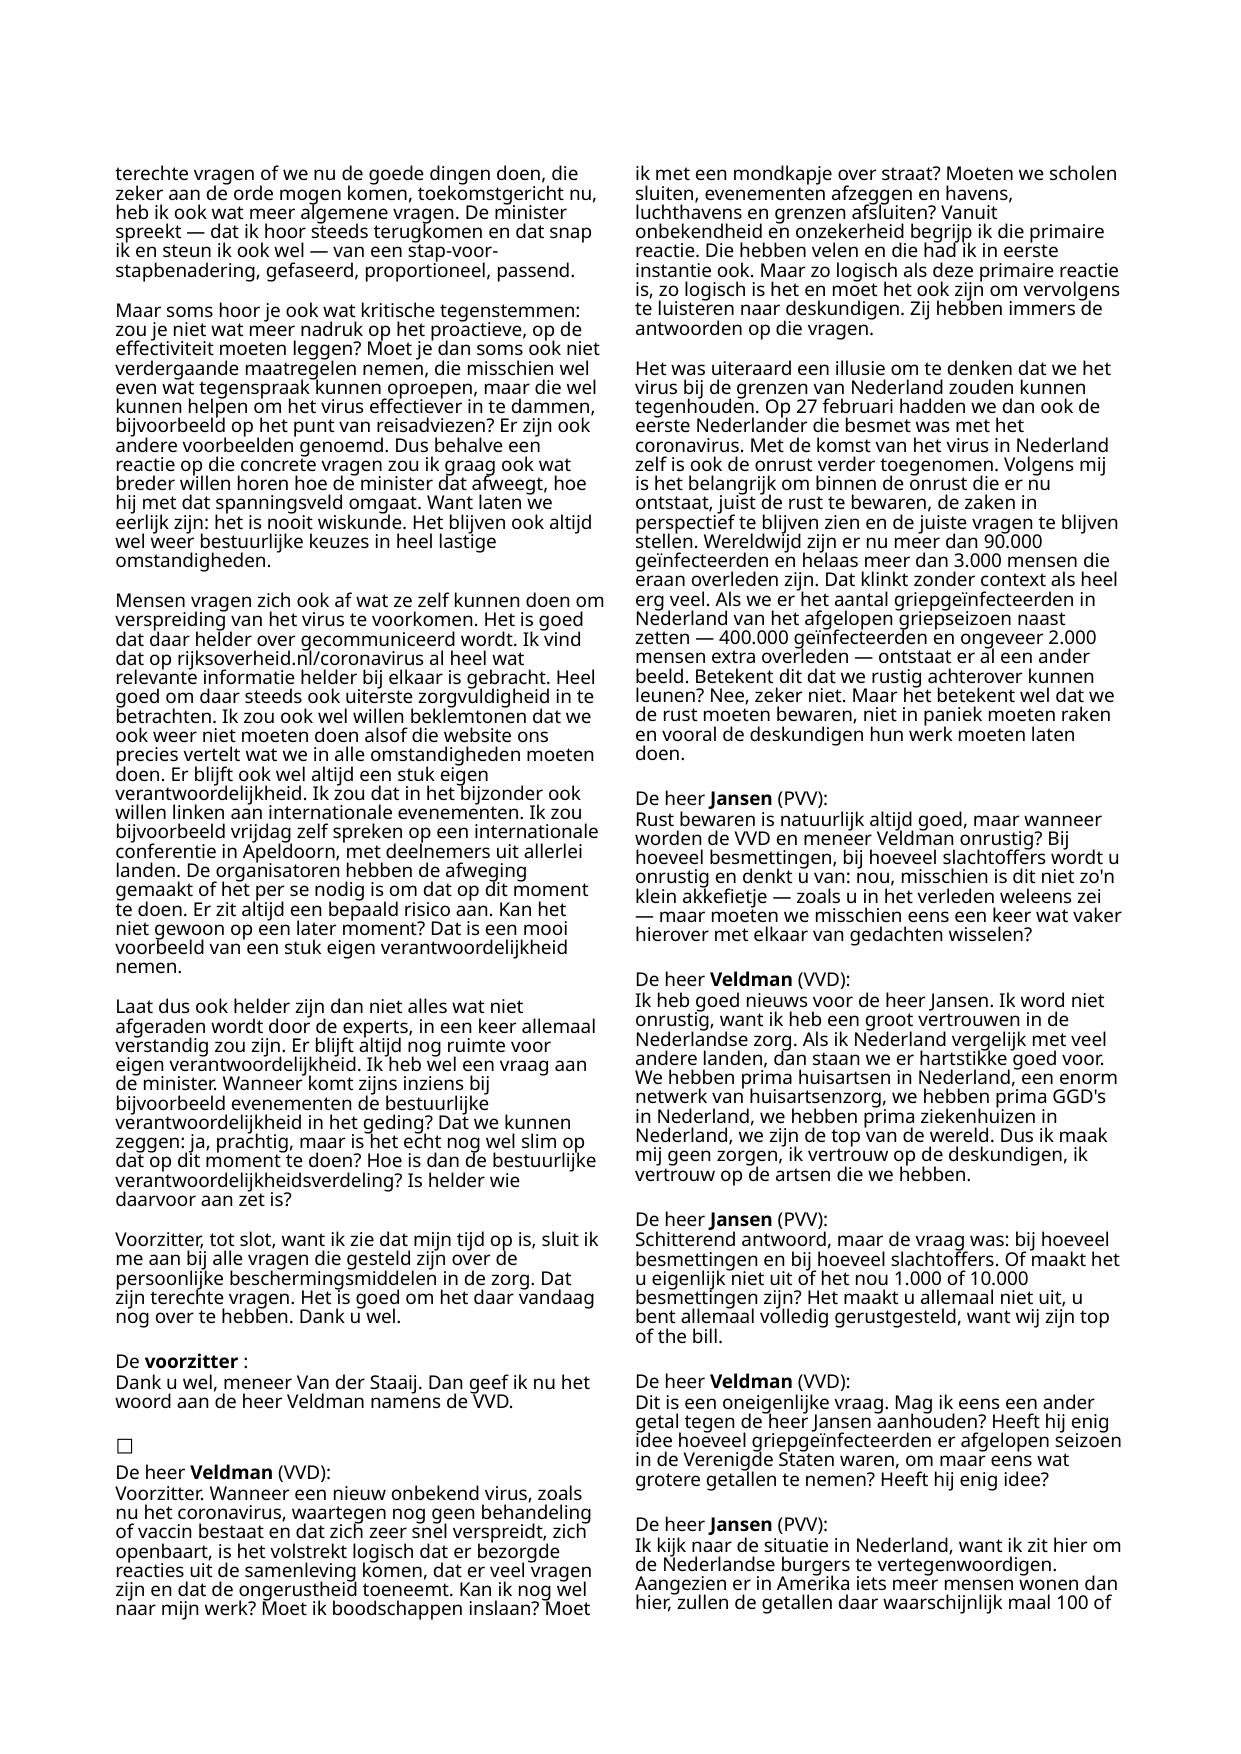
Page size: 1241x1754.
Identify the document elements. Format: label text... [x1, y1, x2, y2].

text Voorzitter, tot slot, want ik zie dat mijn tijd op is, sluit ik me aan bij alle vragen die gesteld zijn over de persoonlijke beschermingsmiddelen in de zorg. Dat zijn terechte vragen. Het is goed om het daar vandaag nog over te hebben. Dank u wel. [115, 1231, 605, 1327]
text Voorzitter. Wanneer een nieuw onbekend virus, zoals nu het coronavirus, waartegen nog geen behandeling of vaccin bestaat en dat zich zeer snel verspreidt, zich openbaart, is het volstrekt logisch dat er bezorgde reacties uit de samenleving komen, dat er veel vragen zijn en dat de ongerustheid toeneemt. Kan ik nog wel naar mijn werk? Moet ik boodschappen inslaan? Moet [115, 1485, 605, 1620]
text De heer Veldman (VVD): [115, 1459, 605, 1485]
text De heer Jansen (PVV): [635, 1511, 1125, 1537]
text De heer Jansen (PVV): [635, 785, 1125, 811]
text ⬜ [115, 1433, 605, 1459]
text Dank u wel, meneer Van der Staaij. Dan geef ik nu het woord aan de heer Veldman namens de VVD. [115, 1374, 605, 1412]
text De voorzitter : [115, 1348, 605, 1374]
text Ik heb goed nieuws voor de heer Jansen. Ik word niet onrustig, want ik heb een groot vertrouwen in de Nederlandse zorg. Als ik Nederland vergelijk met veel andere landen, dan staan we er hartstikke goed voor. We hebben prima huisartsen in Nederland, een enorm netwerk van huisartsenzorg, we hebben prima GGD's in Nederland, we hebben prima ziekenhuizen in Nederland, we zijn de top van de wereld. Dus ik maak mij geen zorgen, ik vertrouw op de deskundigen, ik vertrouw op de artsen die we hebben. [635, 992, 1125, 1185]
text De heer Jansen (PVV): [635, 1206, 1125, 1231]
text Schitterend antwoord, maar de vraag was: bij hoeveel besmettingen en bij hoeveel slachtoffers. Of maakt het u eigenlijk niet uit of het nou 1.000 of 10.000 besmettingen zijn? Het maakt u allemaal niet uit, u bent allemaal volledig gerustgesteld, want wij zijn top of the bill. [635, 1231, 1125, 1347]
text ik met een mondkapje over straat? Moeten we scholen sluiten, evenementen afzeggen en havens, luchthavens en grenzen afsluiten? Vanuit onbekendheid en onzekerheid begrijp ik die primaire reactie. Die hebben velen en die had ik in eerste instantie ook. Maar zo logisch als deze primaire reactie is, zo logisch is het en moet het ook zijn om vervolgens te luisteren naar deskundigen. Zij hebben immers de antwoorden op die vragen. [635, 165, 1125, 339]
text Laat dus ook helder zijn dan niet alles wat niet afgeraden wordt door de experts, in een keer allemaal verstandig zou zijn. Er blijft altijd nog ruimte voor eigen verantwoordelijkheid. Ik heb wel een vraag aan de minister. Wanneer komt zijns inziens bij bijvoorbeeld evenementen de bestuurlijke verantwoordelijkheid in het geding? Dat we kunnen zeggen: ja, prachtig, maar is het echt nog wel slim op dat op dit moment te doen? Hoe is dan de bestuurlijke verantwoordelijkheidsverdeling? Is helder wie daarvoor aan zet is? [115, 998, 605, 1210]
text Ik kijk naar de situatie in Nederland, want ik zit hier om de Nederlandse burgers te vertegenwoordigen. Aangezien er in Amerika iets meer mensen wonen dan hier, zullen de getallen daar waarschijnlijk maal 100 of [635, 1537, 1125, 1614]
text Rust bewaren is natuurlijk altijd goed, maar wanneer worden de VVD en meneer Veldman onrustig? Bij hoeveel besmettingen, bij hoeveel slachtoffers wordt u onrustig en denkt u van: nou, misschien is dit niet zo'n klein akkefietje — zoals u in het verleden weleens zei — maar moeten we misschien eens een keer wat vaker hierover met elkaar van gedachten wisselen? [635, 811, 1125, 946]
text Mensen vragen zich ook af wat ze zelf kunnen doen om verspreiding van het virus te voorkomen. Het is goed dat daar helder over gecommuniceerd wordt. Ik vind dat op rijksoverheid.nl/coronavirus al heel wat relevante informatie helder bij elkaar is gebracht. Heel goed om daar steeds ook uiterste zorgvuldigheid in te betrachten. Ik zou ook wel willen beklemtonen dat we ook weer niet moeten doen alsof die website ons precies vertelt wat we in alle omstandigheden moeten doen. Er blijft ook wel altijd een stuk eigen verantwoordelijkheid. Ik zou dat in het bijzonder ook willen linken aan internationale evenementen. Ik zou bijvoorbeeld vrijdag zelf spreken op een internationale conferentie in Apeldoorn, met deelnemers uit allerlei landen. De organisatoren hebben de afweging gemaakt of het per se nodig is om dat op dit moment te doen. Er zit altijd een bepaald risico aan. Kan het niet gewoon op een later moment? Dat is een mooi voorbeeld van een stuk eigen verantwoordelijkheid nemen. [115, 592, 605, 978]
text De heer Veldman (VVD): [635, 1368, 1125, 1394]
text Dit is een oneigenlijke vraag. Mag ik eens een ander getal tegen de heer Jansen aanhouden? Heeft hij enig idee hoeveel griepgeïnfecteerden er afgelopen seizoen in de Verenigde Staten waren, om maar eens wat grotere getallen te nemen? Heeft hij enig idee? [635, 1394, 1125, 1490]
text terechte vragen of we nu de goede dingen doen, die zeker aan de orde mogen komen, toekomstgericht nu, heb ik ook wat meer algemene vragen. De minister spreekt — dat ik hoor steeds terugkomen en dat snap ik en steun ik ook wel — van een stap-voor-stapbenadering, gefaseerd, proportioneel, passend. [115, 165, 605, 281]
text Het was uiteraard een illusie om te denken dat we het virus bij de grenzen van Nederland zouden kunnen tegenhouden. Op 27 februari hadden we dan ook de eerste Nederlander die besmet was met het coronavirus. Met de komst van het virus in Nederland zelf is ook de onrust verder toegenomen. Volgens mij is het belangrijk om binnen de onrust die er nu ontstaat, juist de rust te bewaren, de zaken in perspectief te blijven zien en de juiste vragen te blijven stellen. Wereldwijd zijn er nu meer dan 90.000 geïnfecteerden en helaas meer dan 3.000 mensen die eraan overleden zijn. Dat klinkt zonder context als heel erg veel. Als we er het aantal griepgeïnfecteerden in Nederland van het afgelopen griepseizoen naast zetten — 400.000 geïnfecteerden en ongeveer 2.000 mensen extra overleden — ontstaat er al een ander beeld. Betekent dit dat we rustig achterover kunnen leunen? Nee, zeker niet. Maar het betekent wel dat we de rust moeten bewaren, niet in paniek moeten raken en vooral de deskundigen hun werk moeten laten doen. [635, 359, 1125, 764]
text De heer Veldman (VVD): [635, 966, 1125, 992]
text Maar soms hoor je ook wat kritische tegenstemmen: zou je niet wat meer nadruk op het proactieve, op de effectiviteit moeten leggen? Moet je dan soms ook niet verdergaande maatregelen nemen, die misschien wel even wat tegenspraak kunnen oproepen, maar die wel kunnen helpen om het virus effectiever in te dammen, bijvoorbeeld op het punt van reisadviezen? Er zijn ook andere voorbeelden genoemd. Dus behalve een reactie op die concrete vragen zou ik graag ook wat breder willen horen hoe de minister dat afweegt, hoe hij met dat spanningsveld omgaat. Want laten we eerlijk zijn: het is nooit wiskunde. Het blijven ook altijd wel weer bestuurlijke keuzes in heel lastige omstandigheden. [115, 302, 605, 571]
